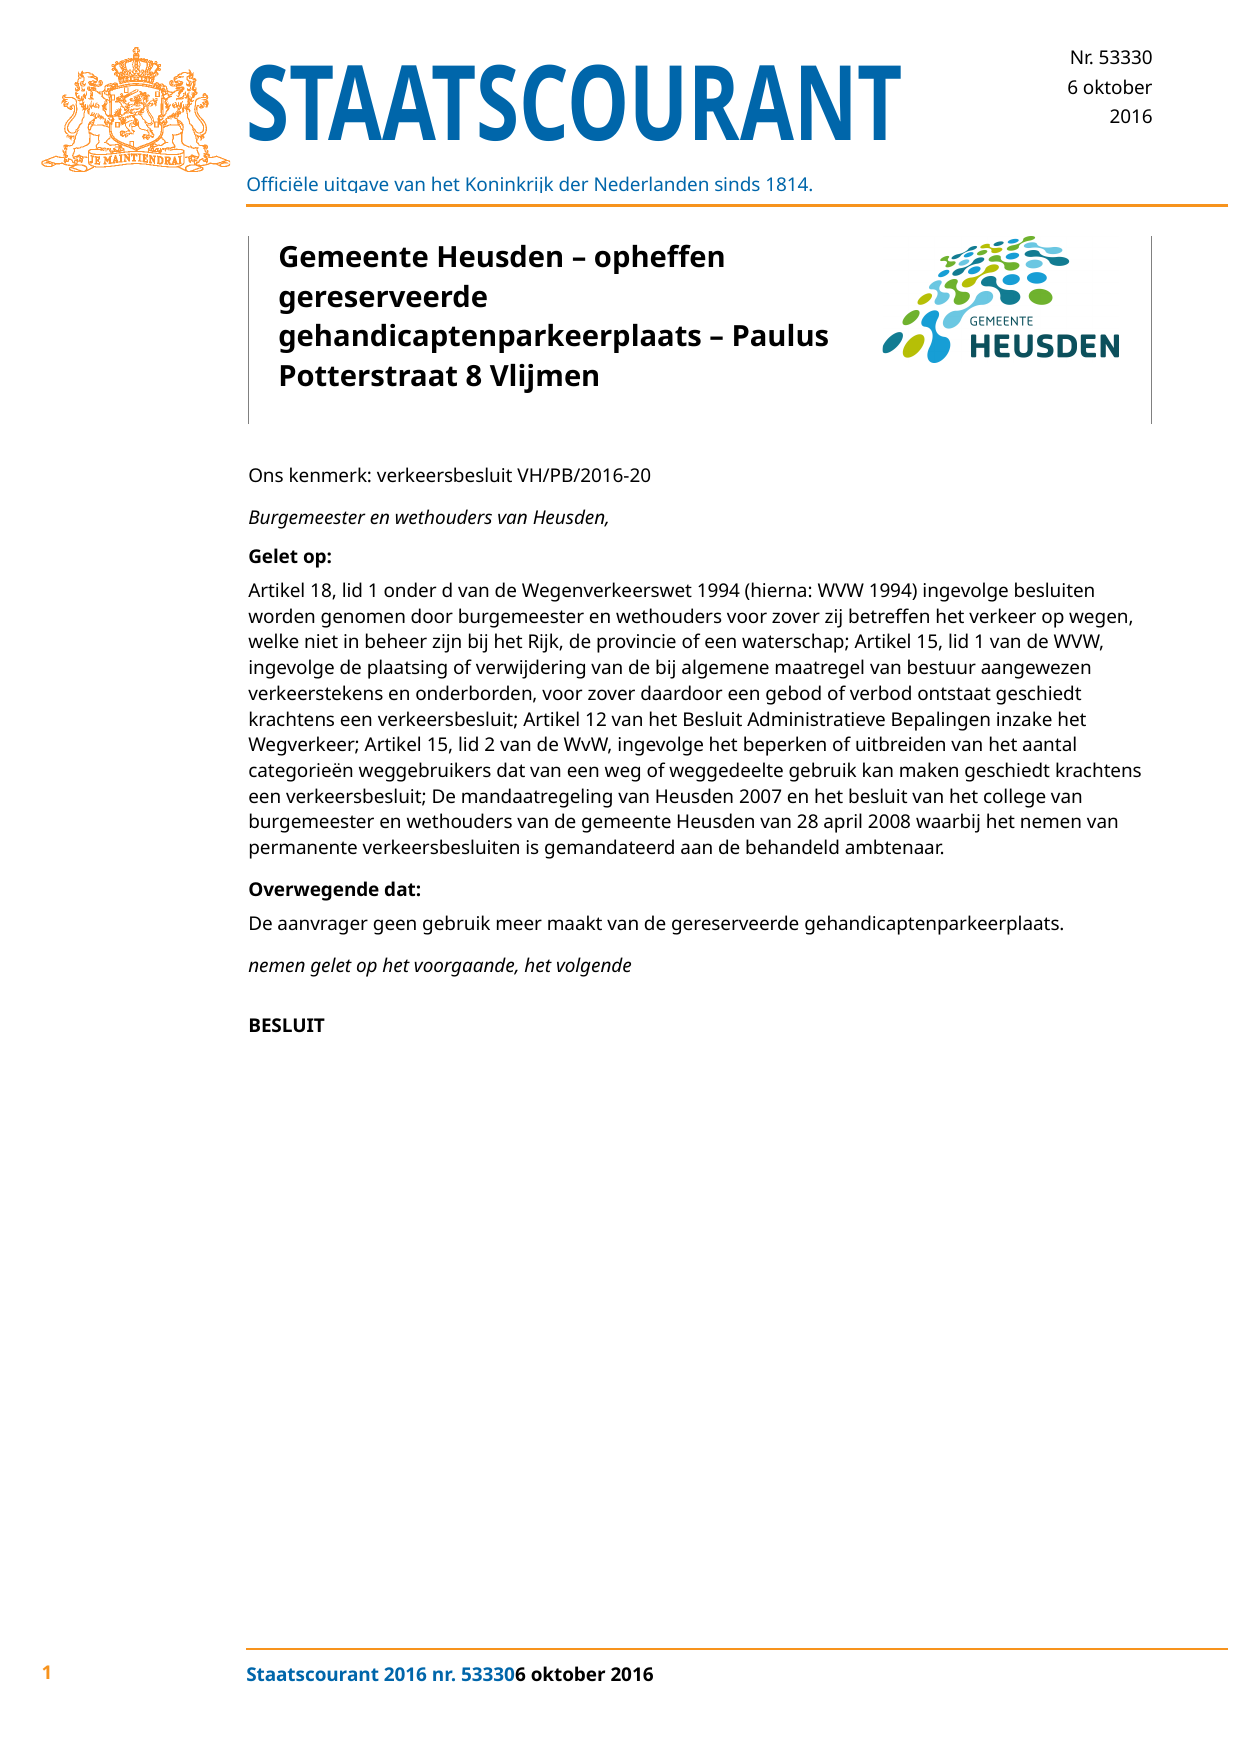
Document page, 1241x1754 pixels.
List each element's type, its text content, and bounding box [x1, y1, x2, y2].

text Artikel 18, lid 1 onder d van de Wegenverkeerswet 1994 (hierna: WVW 1994) ingevolge besluiten worden genomen door burgemeester en wethouders voor zover zij betreffen het verkeer op wegen, welke niet in beheer zijn bij het Rijk, de provincie of een waterschap; Artikel 15, lid 1 van de WVW, ingevolge de plaatsing of verwijdering van de bij algemene maatregel van bestuur aangewezen verkeerstekens en onderborden, voor zover daardoor een gebod of verbod ontstaat geschiedt krachtens een verkeersbesluit; Artikel 12 van het Besluit Administratieve Bepalingen inzake het Wegverkeer; Artikel 15, lid 2 van de WvW, ingevolge het beperken of uitbreiden van het aantal categorieën weggebruikers dat van een weg of weggedeelte gebruik kan maken geschiedt krachtens een verkeersbesluit; De mandaatregeling van Heusden 2007 en het besluit van het college van burgemeester en wethouders van de gemeente Heusden van 28 april 2008 waarbij het nemen van permanente verkeersbesluiten is gemandateerd aan de behandeld ambtenaar. [248, 577, 1152, 860]
picture [41, 47, 231, 172]
text Ons kenmerk: verkeersbesluit VH/PB/2016-20 [248, 462, 1152, 488]
text Gelet op: [248, 543, 1152, 569]
picture [882, 236, 1119, 363]
table_header Gemeente Heusden – opheffen gereserveerde gehandicaptenparkeerplaats – Paulus Potterstraat 8 Vlijmen [249, 236, 850, 424]
text Overwegende dat: [248, 876, 1152, 902]
text BESLUIT [248, 1012, 1152, 1038]
table_header [850, 236, 1151, 424]
text Burgemeester en wethouders van Heusden, [248, 504, 1152, 529]
text De aanvrager geen gebruik meer maakt van de gereserveerde gehandicaptenparkeerplaats. [248, 910, 1152, 936]
text nemen gelet op het voorgaande, het volgende [248, 952, 1152, 978]
